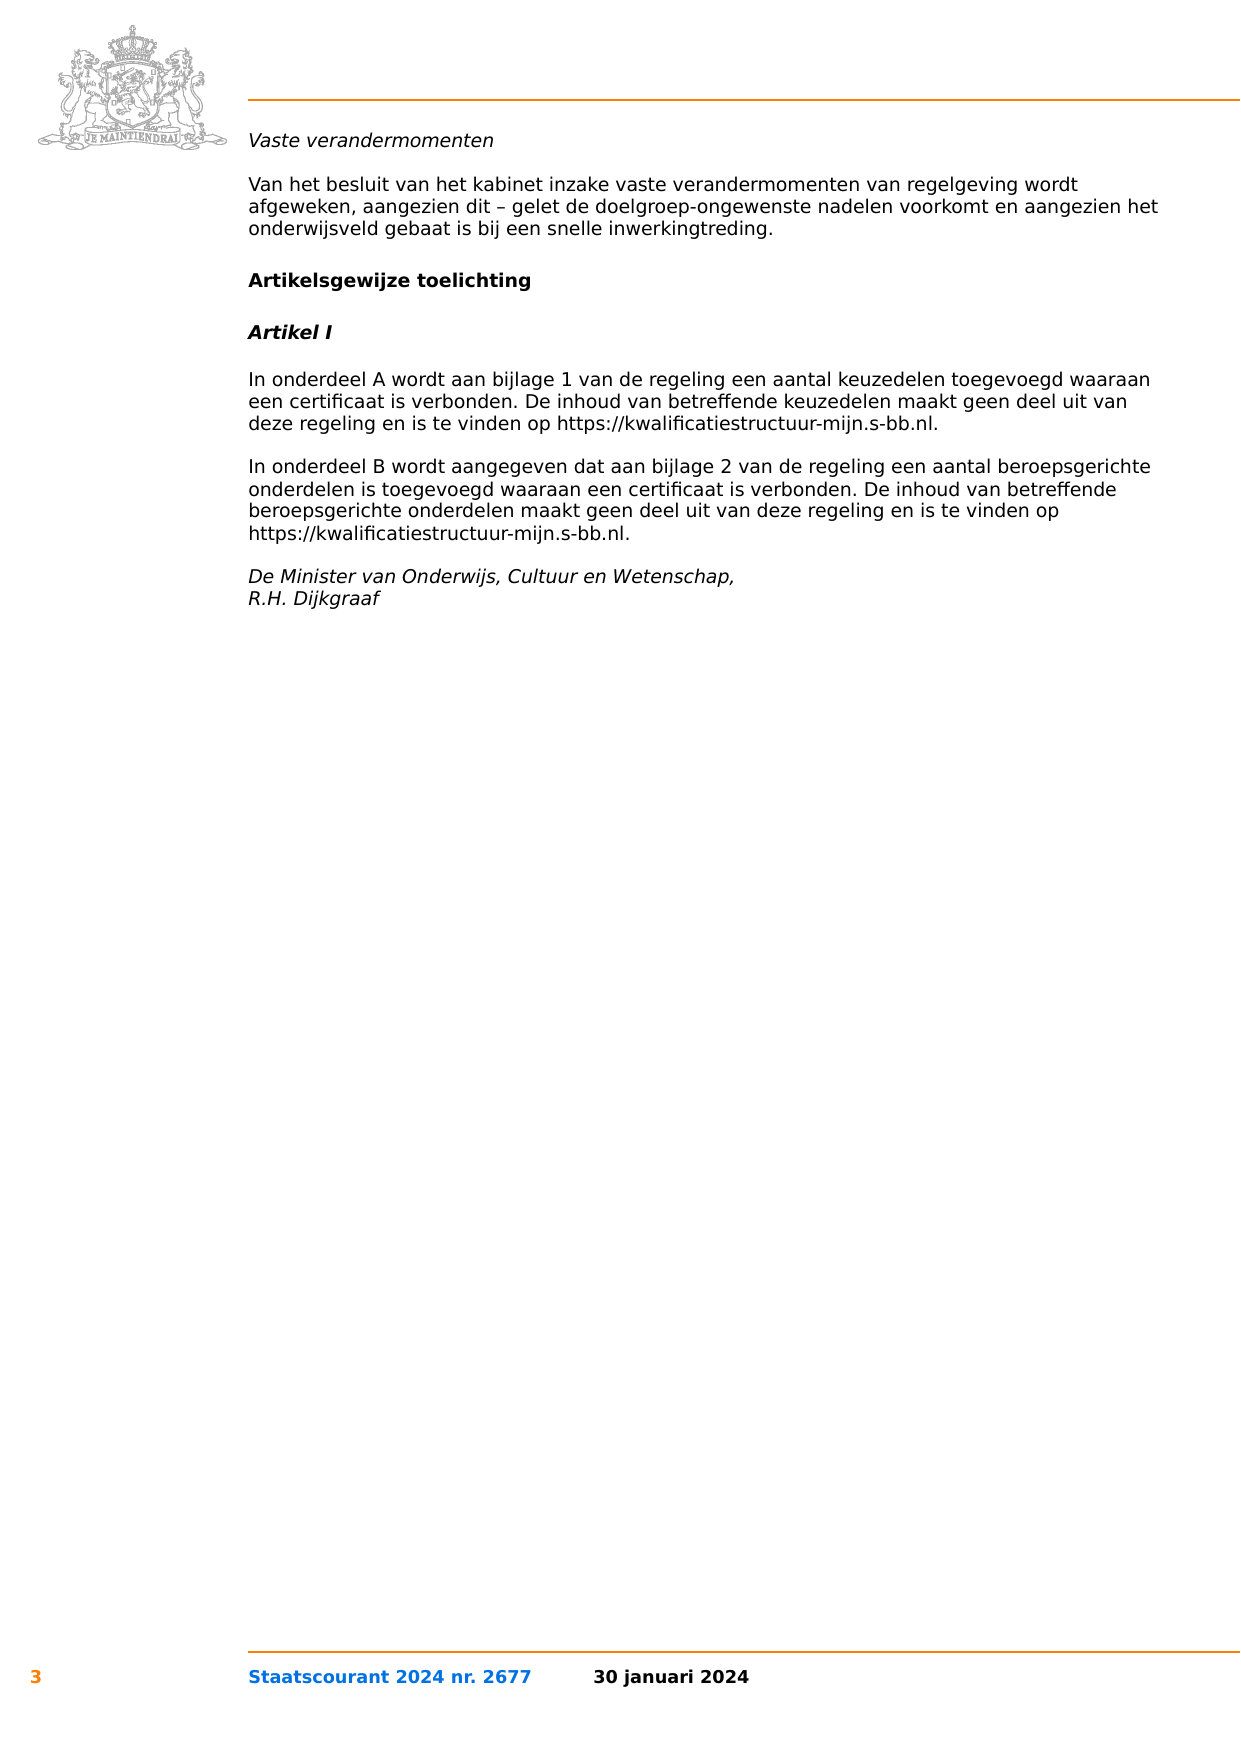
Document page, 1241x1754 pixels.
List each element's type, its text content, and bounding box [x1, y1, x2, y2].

subtitle Artikel I [248, 322, 1163, 344]
text De Minister van Onderwijs, Cultuur en Wetenschap, R.H. Dijkgraaf [248, 566, 1163, 610]
subtitle Vaste verandermomenten [248, 130, 1163, 152]
picture [38, 25, 227, 150]
text In onderdeel A wordt aan bijlage 1 van de regeling een aantal keuzedelen toegevoegd waaraan een certificaat is verbonden. De inhoud van betreffende keuzedelen maakt geen deel uit van deze regeling en is te vinden op https://kwalificatiestructuur-mijn.s-bb.nl. [248, 369, 1163, 434]
subtitle Artikelsgewijze toelichting [248, 270, 1163, 292]
text Van het besluit van het kabinet inzake vaste verandermomenten van regelgeving wordt afgeweken, aangezien dit – gelet de doelgroep-ongewenste nadelen voorkomt en aangezien het onderwijsveld gebaat is bij een snelle inwerkingtreding. [248, 174, 1163, 240]
text In onderdeel B wordt aangegeven dat aan bijlage 2 van de regeling een aantal beroepsgerichte onderdelen is toegevoegd waaraan een certificaat is verbonden. De inhoud van betreffende beroepsgerichte onderdelen maakt geen deel uit van deze regeling en is te vinden op https://kwalificatiestructuur-mijn.s-bb.nl. [248, 456, 1163, 544]
